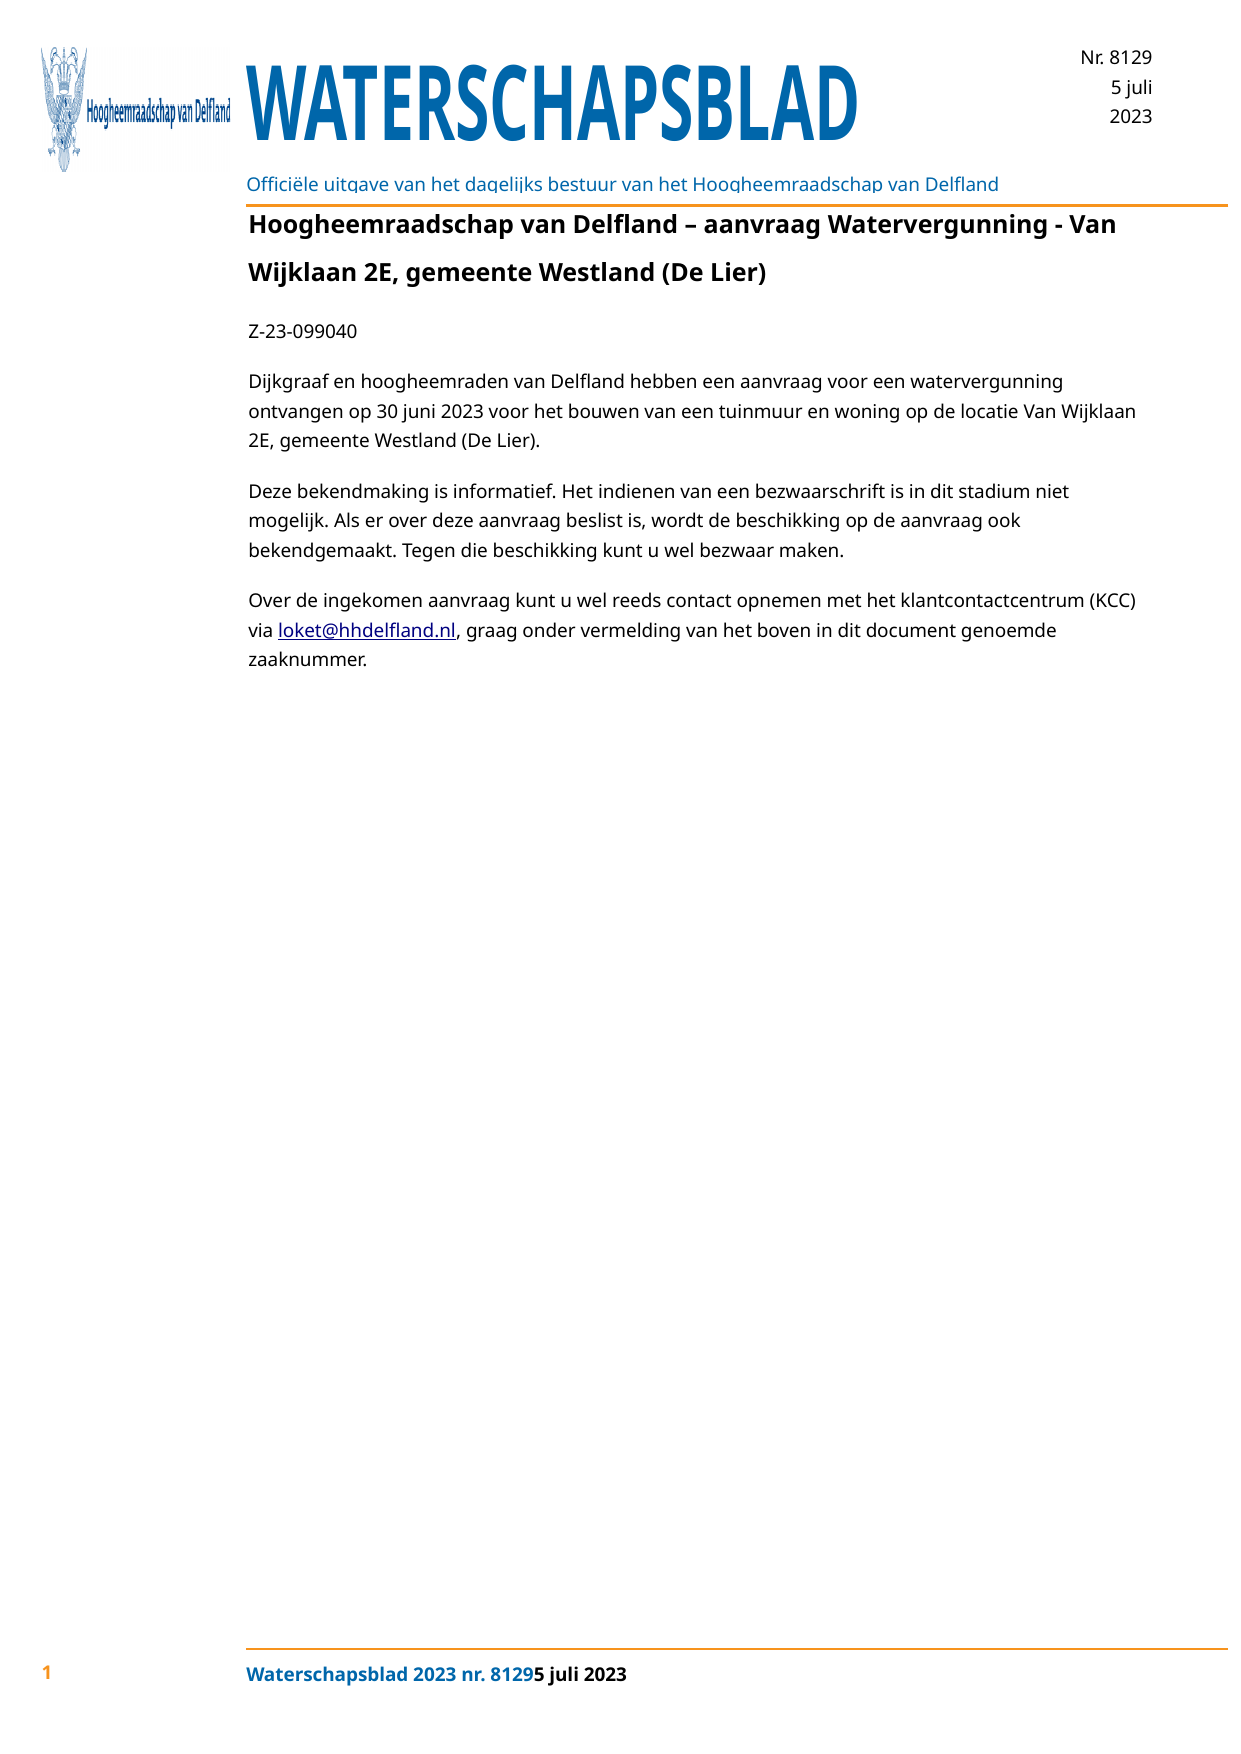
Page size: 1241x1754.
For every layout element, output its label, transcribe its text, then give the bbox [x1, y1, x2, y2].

text Dijkgraaf en hoogheemraden van Delfland hebben een aanvraag voor een watervergunning ontvangen op 30 juni 2023 voor het bouwen van een tuinmuur en woning op de locatie Van Wijklaan 2E, gemeente Westland (De Lier). [248, 368, 1152, 453]
text Over de ingekomen aanvraag kunt u wel reeds contact opnemen met het klantcontactcentrum (KCC) via loket@hhdelfland.nl, graag onder vermelding van het boven in dit document genoemde zaaknummer. [248, 587, 1152, 672]
text Hoogheemraadschap van Delfland – aanvraag Watervergunning - Van Wijklaan 2E, gemeente Westland (De Lier) [248, 207, 1152, 288]
picture [41, 47, 231, 172]
text Z-23-099040 [248, 318, 1152, 344]
text Deze bekendmaking is informatief. Het indienen van een bezwaarschrift is in dit stadium niet mogelijk. Als er over deze aanvraag beslist is, wordt de beschikking op de aanvraag ook bekendgemaakt. Tegen die beschikking kunt u wel bezwaar maken. [248, 478, 1152, 563]
